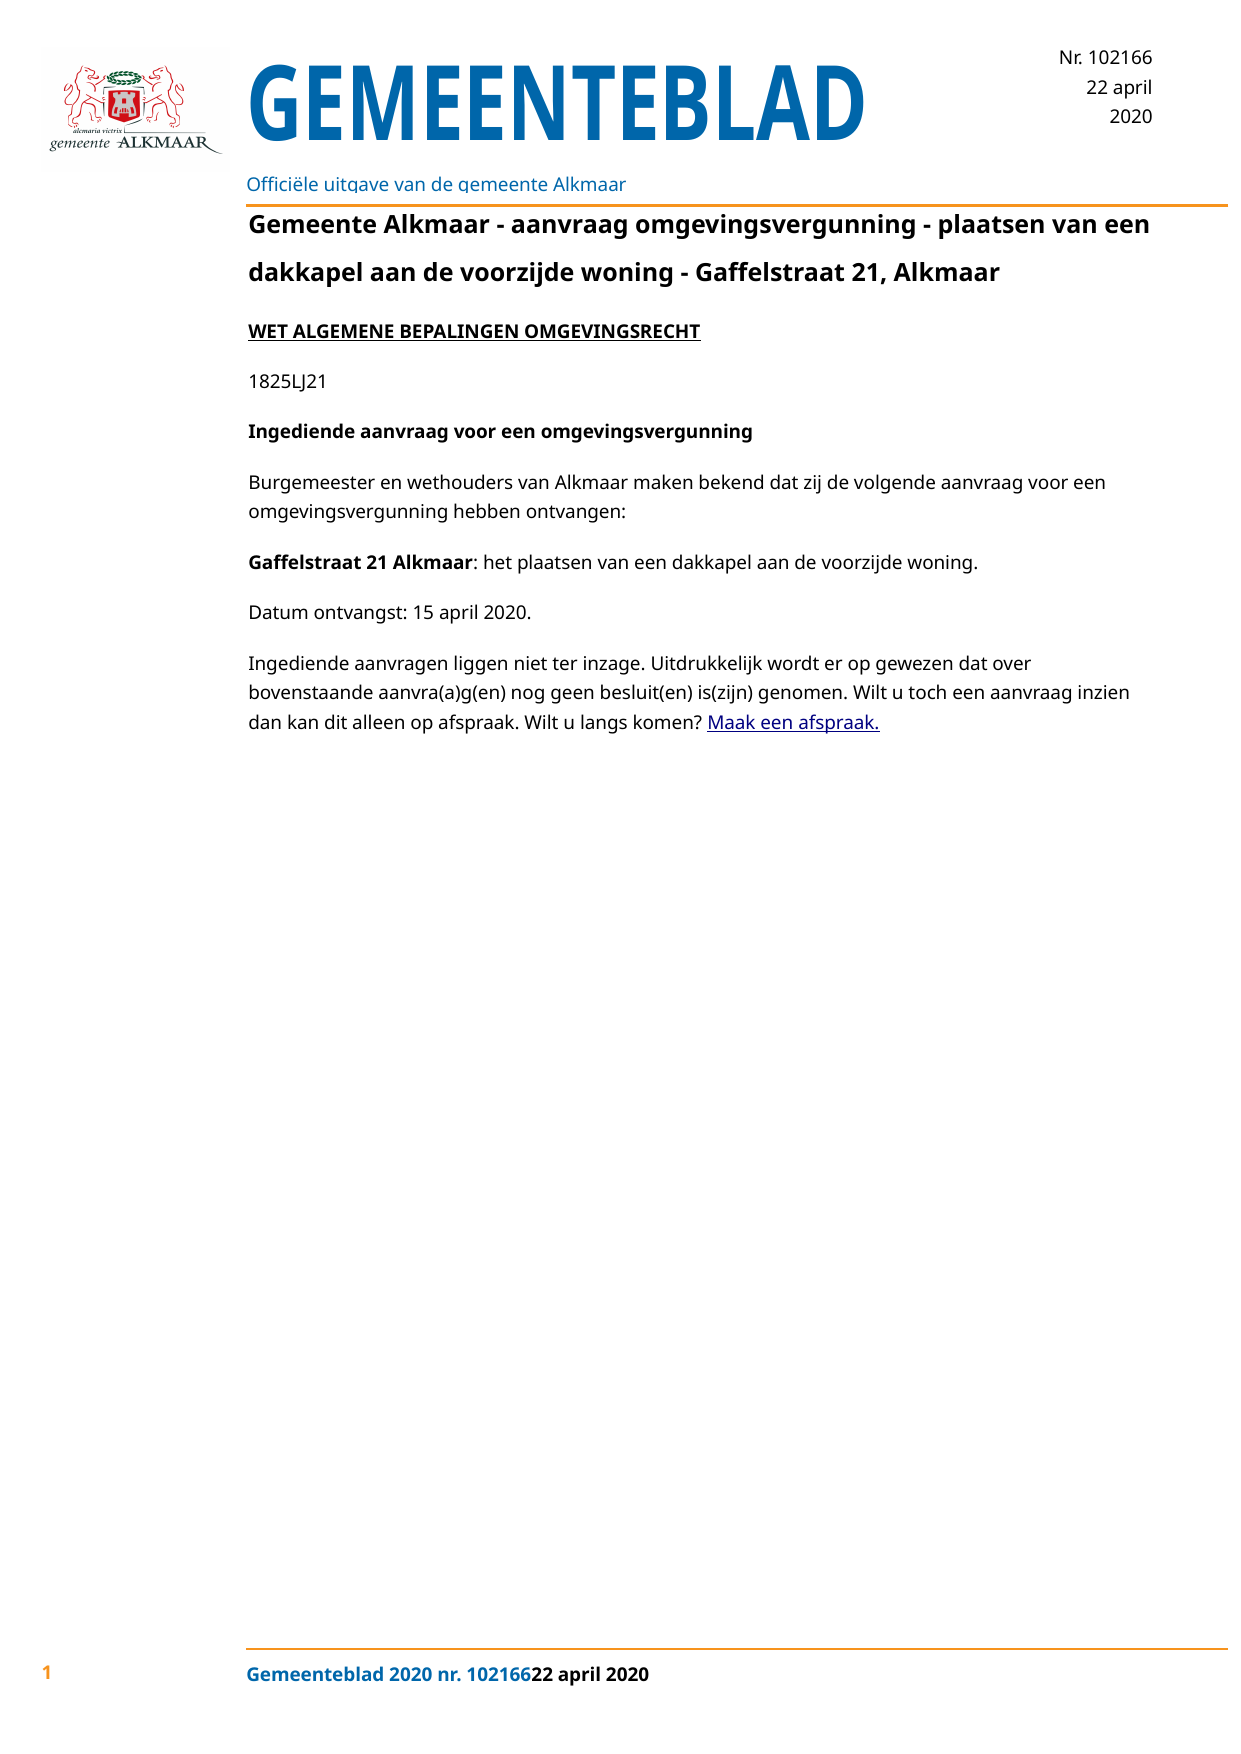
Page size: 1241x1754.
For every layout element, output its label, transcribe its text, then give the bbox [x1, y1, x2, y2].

text WET ALGEMENE BEPALINGEN OMGEVINGSRECHT [248, 318, 1152, 344]
picture [41, 47, 231, 172]
text Gemeente Alkmaar - aanvraag omgevingsvergunning - plaatsen van een dakkapel aan de voorzijde woning - Gaffelstraat 21, Alkmaar [248, 207, 1152, 288]
text Ingediende aanvragen liggen niet ter inzage. Uitdrukkelijk wordt er op gewezen dat over bovenstaande aanvra(a)g(en) nog geen besluit(en) is(zijn) genomen. Wilt u toch een aanvraag inzien dan kan dit alleen op afspraak. Wilt u langs komen? Maak een afspraak. [248, 650, 1152, 735]
text Gaffelstraat 21 Alkmaar: het plaatsen van een dakkapel aan de voorzijde woning. [248, 549, 1152, 575]
text Ingediende aanvraag voor een omgevingsvergunning [248, 419, 1152, 444]
text Burgemeester en wethouders van Alkmaar maken bekend dat zij de volgende aanvraag voor een omgevingsvergunning hebben ontvangen: [248, 469, 1152, 524]
text 1825LJ21 [248, 368, 1152, 394]
text Datum ontvangst: 15 april 2020. [248, 599, 1152, 625]
